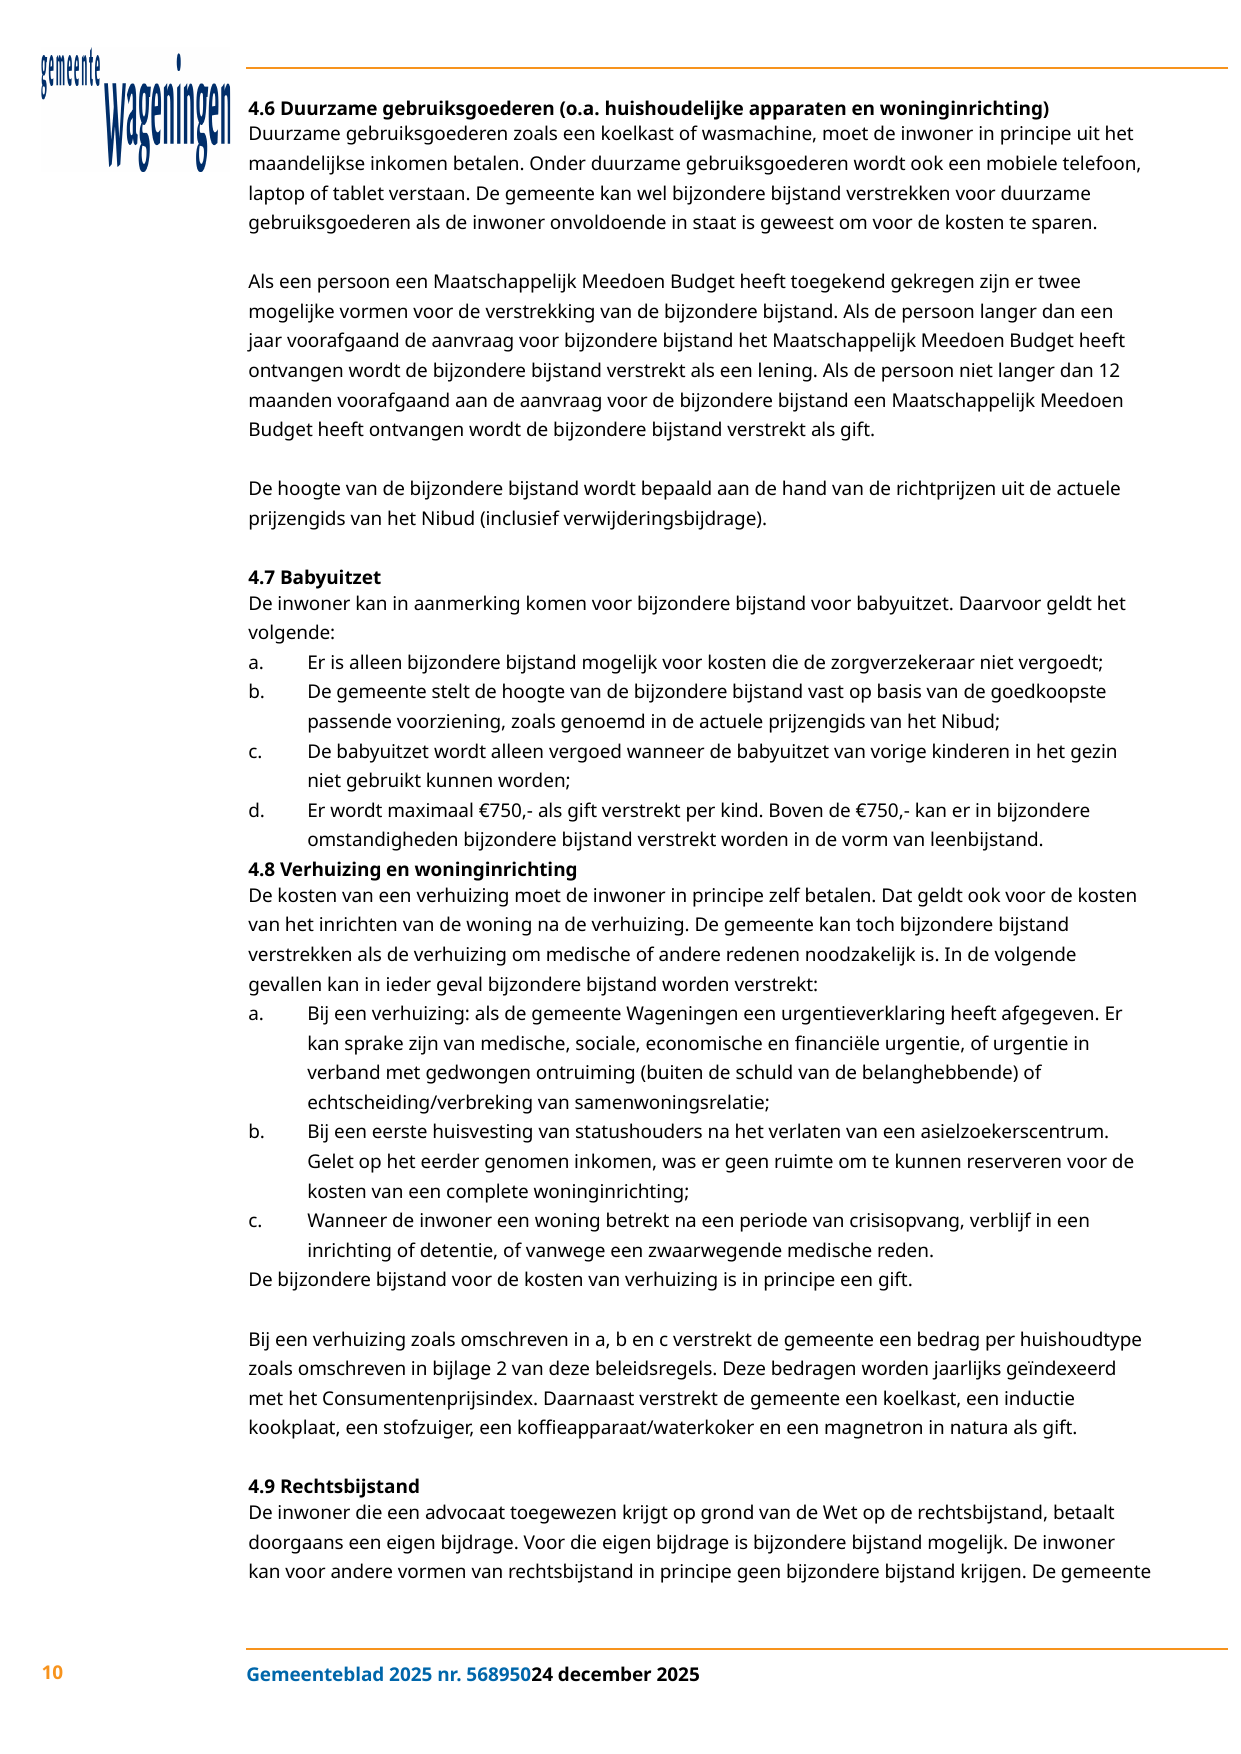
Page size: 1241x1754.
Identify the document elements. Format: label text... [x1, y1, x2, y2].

text De inwoner die een advocaat toegewezen krijgt op grond van de Wet op de rechtsbijstand, betaalt doorgaans een eigen bijdrage. Voor die eigen bijdrage is bijzondere bijstand mogelijk. De inwoner kan voor andere vormen van rechtsbijstand in principe geen bijzondere bijstand krijgen. De gemeente [248, 1499, 1152, 1584]
list De babyuitzet wordt alleen vergoed wanneer de babyuitzet van vorige kinderen in het gezin niet gebruikt kunnen worden; [248, 738, 1152, 793]
list De gemeente stelt de hoogte van de bijzondere bijstand vast op basis van de goedkoopste passende voorziening, zoals genoemd in de actuele prijzengids van het Nibud; [248, 679, 1152, 734]
picture [41, 47, 231, 172]
text De inwoner kan in aanmerking komen voor bijzondere bijstand voor babyuitzet. Daarvoor geldt het volgende: [248, 590, 1152, 645]
list Wanneer de inwoner een woning betrekt na een periode van crisisopvang, verblijf in een inrichting of detentie, of vanwege een zwaarwegende medische reden. [248, 1207, 1152, 1263]
text 4.9 Rechtsbijstand [248, 1474, 1152, 1499]
text 4.6 Duurzame gebruiksgoederen (o.a. huishoudelijke apparaten en woninginrichting) [248, 95, 1152, 121]
list Er wordt maximaal €750,- als gift verstrekt per kind. Boven de €750,- kan er in bijzondere omstandigheden bijzondere bijstand verstrekt worden in de vorm van leenbijstand. [248, 797, 1152, 852]
text Duurzame gebruiksgoederen zoals een koelkast of wasmachine, moet de inwoner in principe uit het maandelijkse inkomen betalen. Onder duurzame gebruiksgoederen wordt ook een mobiele telefoon, laptop of tablet verstaan. De gemeente kan wel bijzondere bijstand verstrekken voor duurzame gebruiksgoederen als de inwoner onvoldoende in staat is geweest om voor de kosten te sparen. [248, 121, 1152, 235]
text Bij een verhuizing zoals omschreven in a, b en c verstrekt de gemeente een bedrag per huishoudtype zoals omschreven in bijlage 2 van deze beleidsregels. Deze bedragen worden jaarlijks geïndexeerd met het Consumentenprijsindex. Daarnaast verstrekt de gemeente een koelkast, een inductie kookplaat, een stofzuiger, een koffieapparaat/waterkoker en een magnetron in natura als gift. [248, 1326, 1152, 1440]
text De bijzondere bijstand voor de kosten van verhuizing is in principe een gift. [248, 1267, 1152, 1292]
text 4.7 Babyuitzet [248, 564, 1152, 590]
text Als een persoon een Maatschappelijk Meedoen Budget heeft toegekend gekregen zijn er twee mogelijke vormen voor de verstrekking van de bijzondere bijstand. Als de persoon langer dan een jaar voorafgaand de aanvraag voor bijzondere bijstand het Maatschappelijk Meedoen Budget heeft ontvangen wordt de bijzondere bijstand verstrekt als een lening. Als de persoon niet langer dan 12 maanden voorafgaand aan de aanvraag voor de bijzondere bijstand een Maatschappelijk Meedoen Budget heeft ontvangen wordt de bijzondere bijstand verstrekt als gift. [248, 268, 1152, 442]
text De kosten van een verhuizing moet de inwoner in principe zelf betalen. Dat geldt ook voor de kosten van het inrichten van de woning na de verhuizing. De gemeente kan toch bijzondere bijstand verstrekken als de verhuizing om medische of andere redenen noodzakelijk is. In de volgende gevallen kan in ieder geval bijzondere bijstand worden verstrekt: [248, 882, 1152, 996]
text De hoogte van de bijzondere bijstand wordt bepaald aan de hand van de richtprijzen uit de actuele prijzengids van het Nibud (inclusief verwijderingsbijdrage). [248, 476, 1152, 531]
list Er is alleen bijzondere bijstand mogelijk voor kosten die de zorgverzekeraar niet vergoedt; [248, 649, 1152, 675]
list Bij een eerste huisvesting van statushouders na het verlaten van een asielzoekerscentrum. Gelet op het eerder genomen inkomen, was er geen ruimte om te kunnen reserveren voor de kosten van een complete woninginrichting; [248, 1119, 1152, 1203]
text 4.8 Verhuizing en woninginrichting [248, 856, 1152, 882]
list Bij een verhuizing: als de gemeente Wageningen een urgentieverklaring heeft afgegeven. Er kan sprake zijn van medische, sociale, economische en financiële urgentie, of urgentie in verband met gedwongen ontruiming (buiten de schuld van de belanghebbende) of echtscheiding/verbreking van samenwoningsrelatie; [248, 1000, 1152, 1115]
